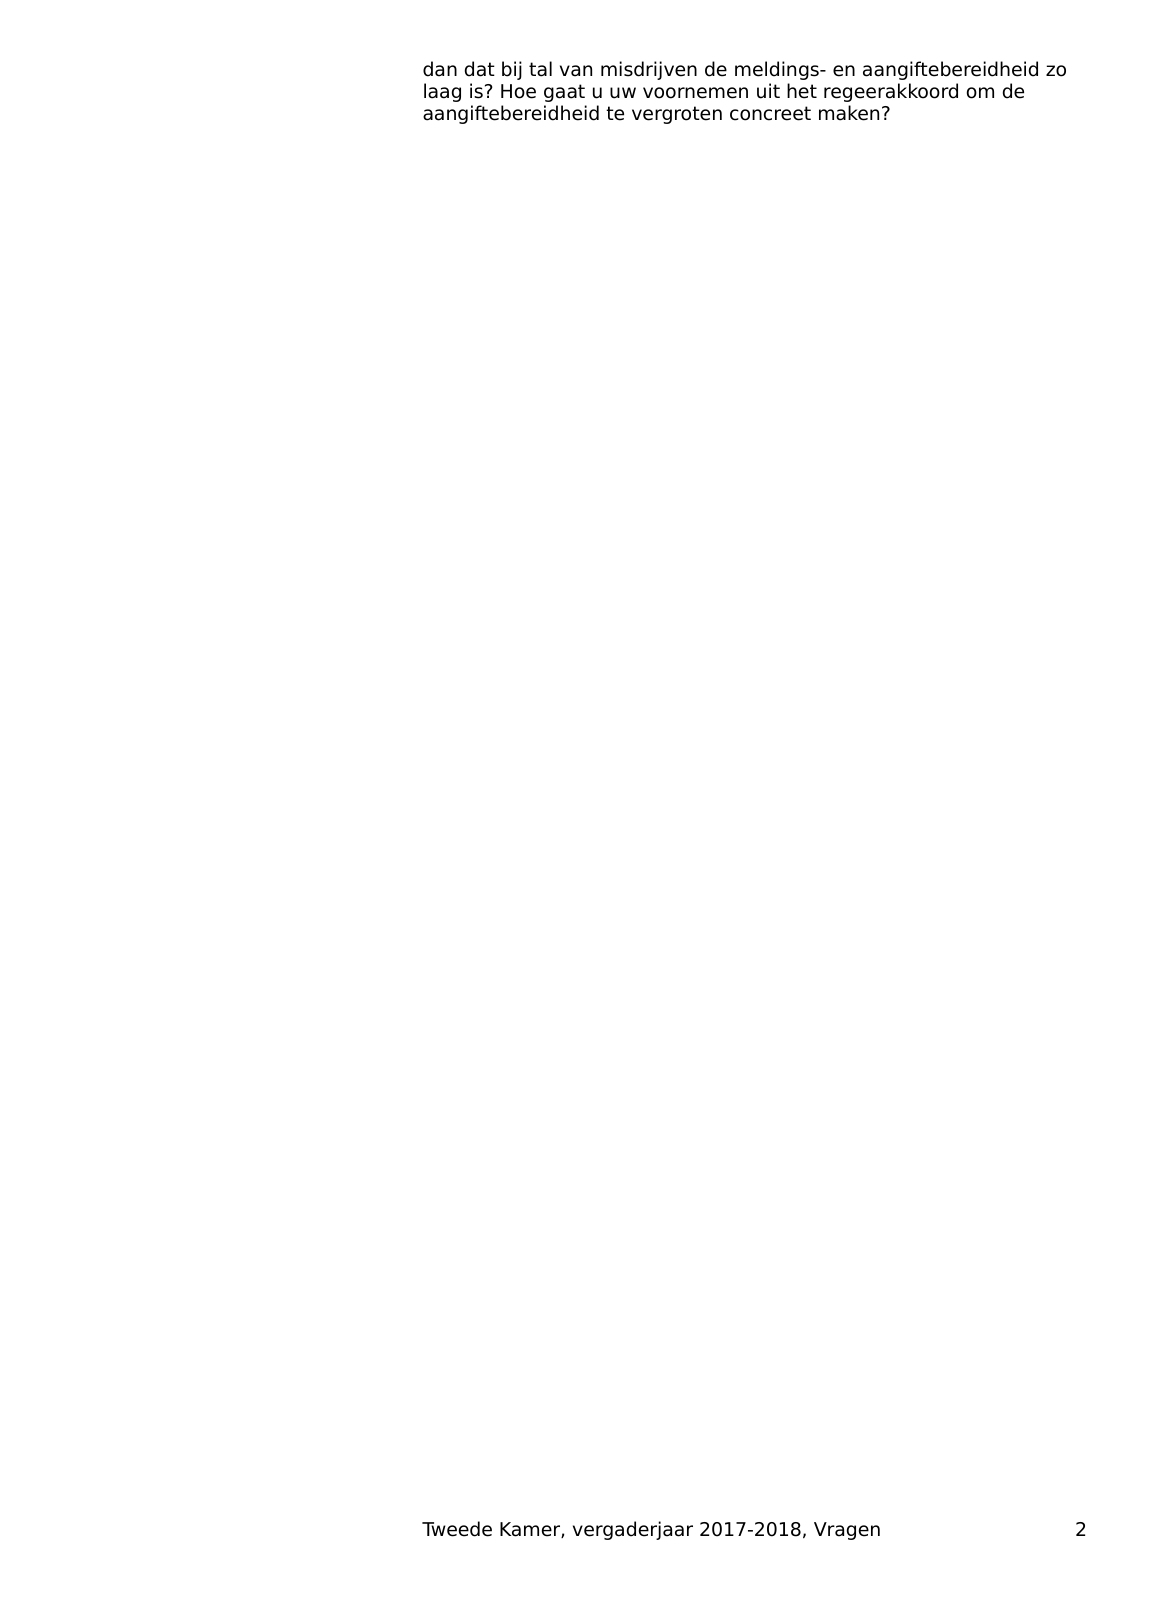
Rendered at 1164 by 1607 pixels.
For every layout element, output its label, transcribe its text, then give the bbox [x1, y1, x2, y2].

text dan dat bij tal van misdrijven de meldings- en aangiftebereidheid zo laag is? Hoe gaat u uw voornemen uit het regeerakkoord om de aangiftebereidheid te vergroten concreet maken? [422, 59, 1087, 125]
